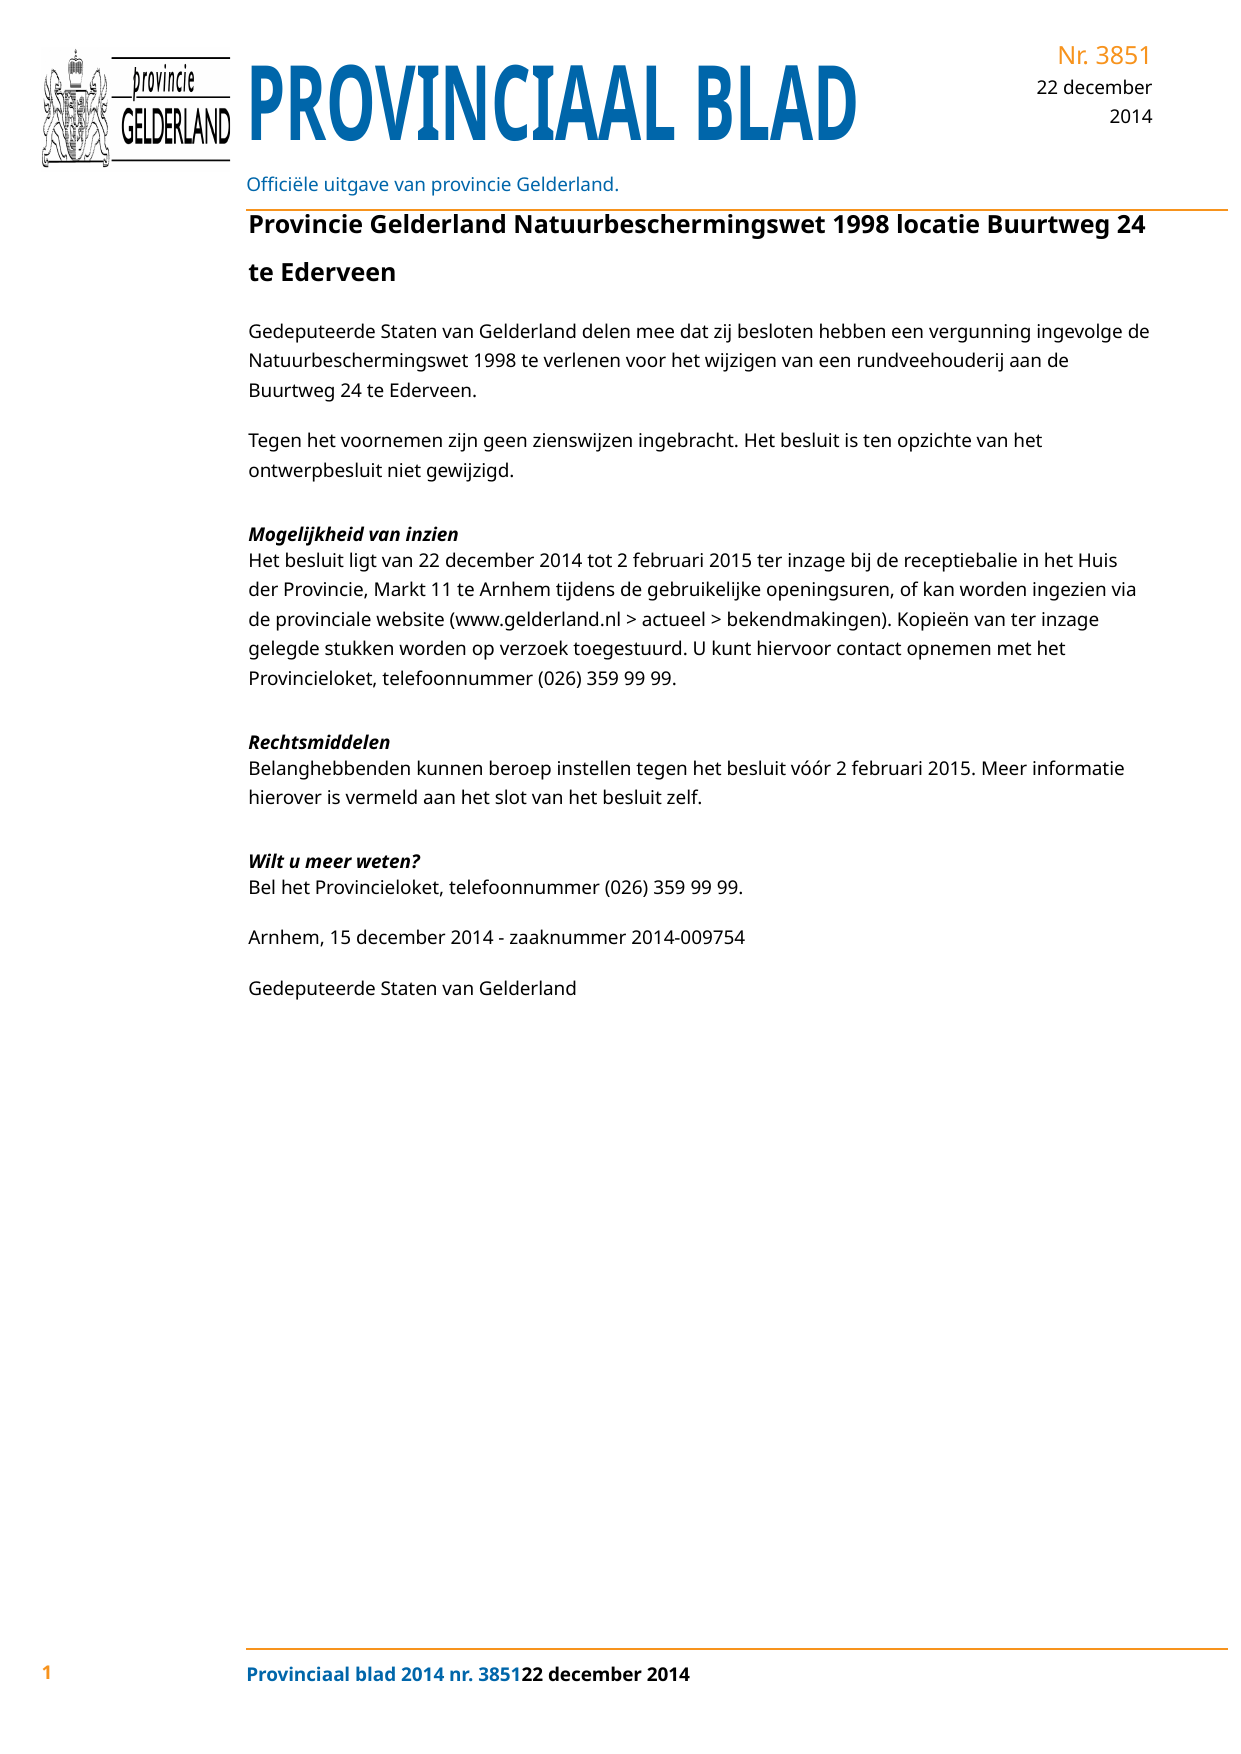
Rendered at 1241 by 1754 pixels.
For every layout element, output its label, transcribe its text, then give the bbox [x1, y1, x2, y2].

text Bel het Provincieloket, telefoonnummer (026) 359 99 99. [248, 874, 1152, 900]
text Provincie Gelderland Natuurbeschermingswet 1998 locatie Buurtweg 24 te Ederveen [248, 211, 1152, 288]
text Belanghebbenden kunnen beroep instellen tegen het besluit vóór 2 februari 2015. Meer informatie hierover is vermeld aan het slot van het besluit zelf. [248, 755, 1152, 810]
picture [41, 47, 231, 172]
text Gedeputeerde Staten van Gelderland [248, 975, 1152, 1001]
text Wilt u meer weten? [248, 848, 1152, 874]
text Tegen het voornemen zijn geen zienswijzen ingebracht. Het besluit is ten opzichte van het ontwerpbesluit niet gewijzigd. [248, 427, 1152, 483]
text Mogelijkheid van inzien [248, 521, 1152, 547]
text Rechtsmiddelen [248, 729, 1152, 755]
text Gedeputeerde Staten van Gelderland delen mee dat zij besloten hebben een vergunning ingevolge de Natuurbeschermingswet 1998 te verlenen voor het wijzigen van een rundveehouderij aan de Buurtweg 24 te Ederveen. [248, 318, 1152, 403]
text Arnhem, 15 december 2014 - zaaknummer 2014-009754 [248, 924, 1152, 950]
text Het besluit ligt van 22 december 2014 tot 2 februari 2015 ter inzage bij de receptiebalie in het Huis der Provincie, Markt 11 te Arnhem tijdens de gebruikelijke openingsuren, of kan worden ingezien via de provinciale website (www.gelderland.nl > actueel > bekendmakingen). Kopieën van ter inzage gelegde stukken worden op verzoek toegestuurd. U kunt hiervoor contact opnemen met het Provincieloket, telefoonnummer (026) 359 99 99. [248, 547, 1152, 691]
